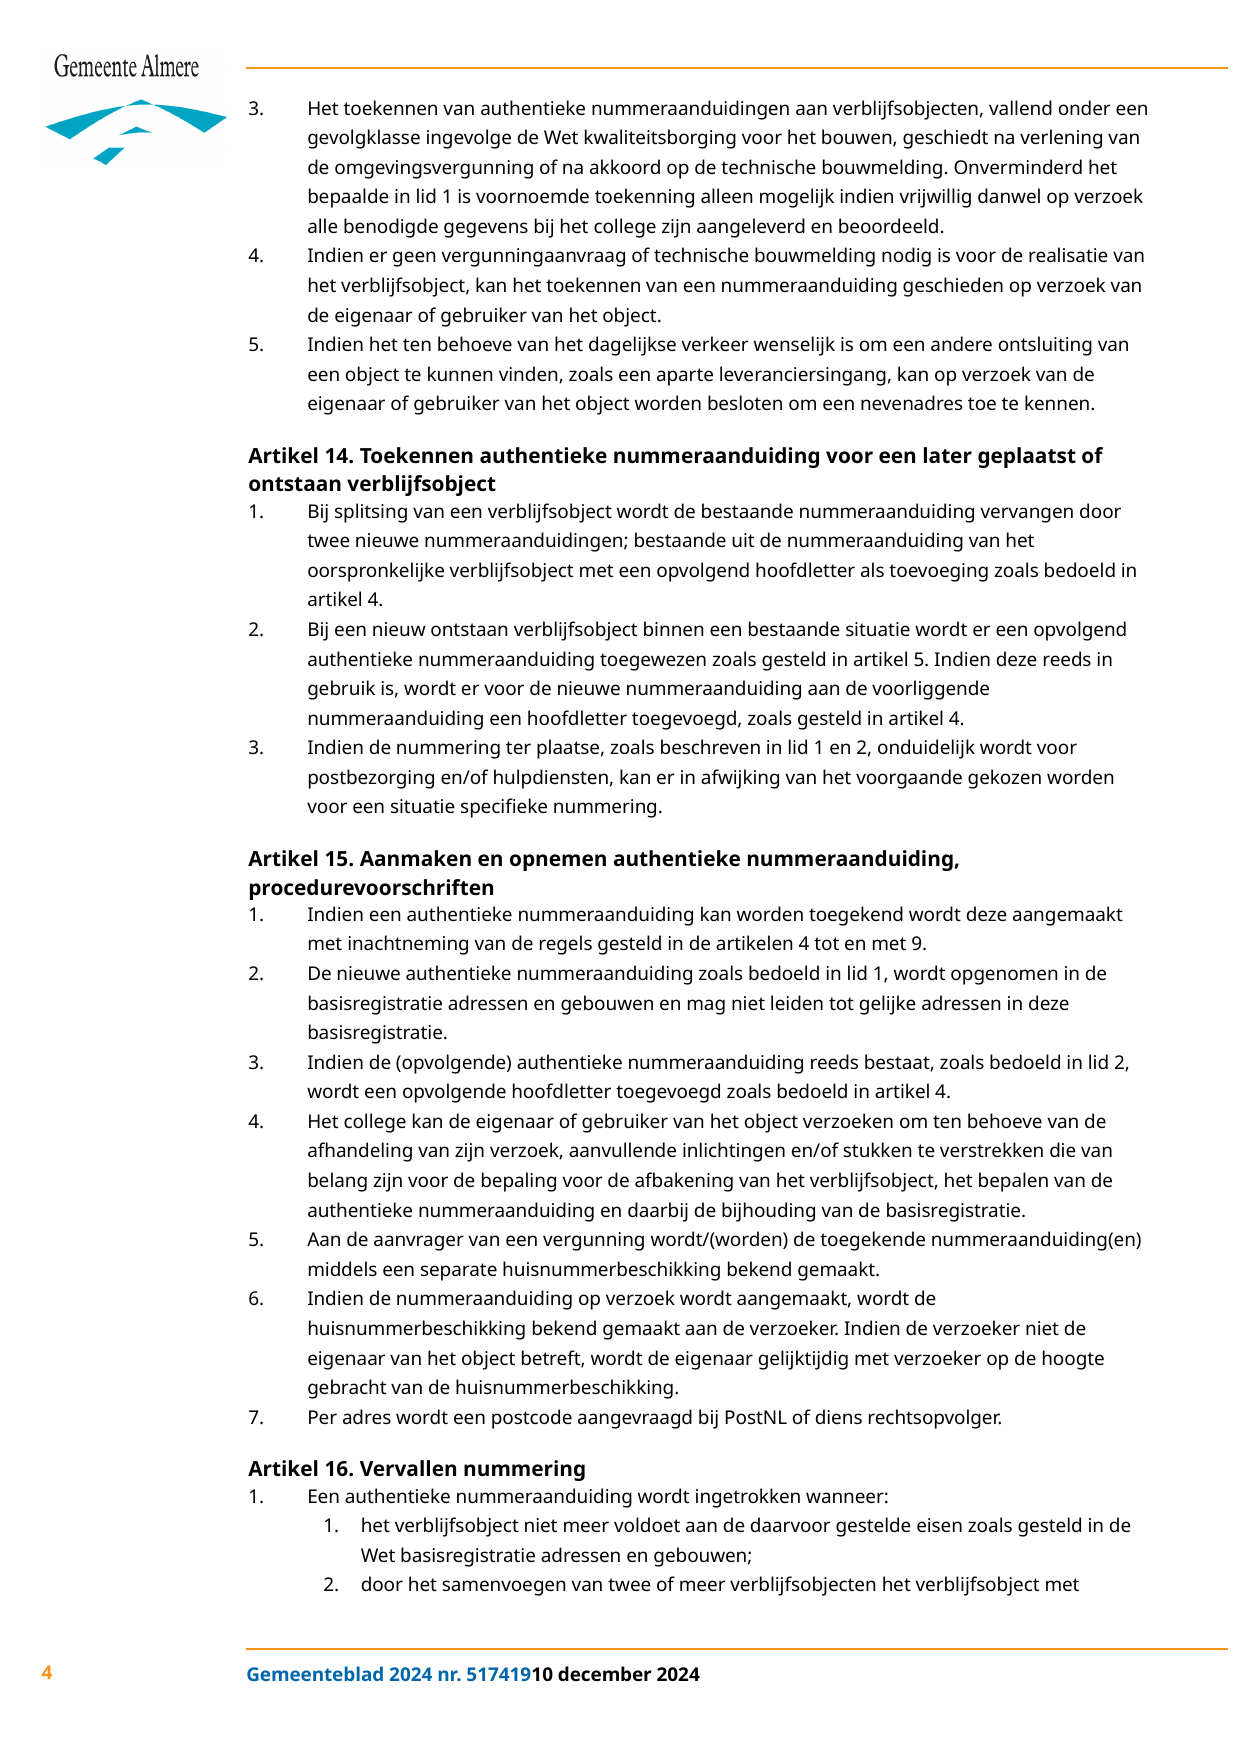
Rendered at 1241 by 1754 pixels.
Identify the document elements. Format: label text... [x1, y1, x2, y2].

list Indien de nummering ter plaatse, zoals beschreven in lid 1 en 2, onduidelijk wordt voor postbezorging en/of hulpdiensten, kan er in afwijking van het voorgaande gekozen worden voor een situatie specifieke nummering. [248, 734, 1152, 819]
list Per adres wordt een postcode aangevraagd bij PostNL of diens rechtsopvolger. [248, 1404, 1152, 1430]
picture [41, 47, 231, 172]
list Indien een authentieke nummeraanduiding kan worden toegekend wordt deze aangemaakt met inachtneming van de regels gesteld in de artikelen 4 tot en met 9. [248, 901, 1152, 956]
text Artikel 15. Aanmaken en opnemen authentieke nummeraanduiding, procedurevoorschriften [248, 844, 1152, 901]
list Bij splitsing van een verblijfsobject wordt de bestaande nummeraanduiding vervangen door twee nieuwe nummeraanduidingen; bestaande uit de nummeraanduiding van het oorspronkelijke verblijfsobject met een opvolgend hoofdletter als toevoeging zoals bedoeld in artikel 4. [248, 498, 1152, 612]
list Bij een nieuw ontstaan verblijfsobject binnen een bestaande situatie wordt er een opvolgend authentieke nummeraanduiding toegewezen zoals gesteld in artikel 5. Indien deze reeds in gebruik is, wordt er voor de nieuwe nummeraanduiding aan de voorliggende nummeraanduiding een hoofdletter toegevoegd, zoals gesteld in artikel 4. [248, 616, 1152, 731]
list Indien er geen vergunningaanvraag of technische bouwmelding nodig is voor de realisatie van het verblijfsobject, kan het toekennen van een nummeraanduiding geschieden op verzoek van de eigenaar of gebruiker van het object. [248, 243, 1152, 328]
list De nieuwe authentieke nummeraanduiding zoals bedoeld in lid 1, wordt opgenomen in de basisregistratie adressen en gebouwen en mag niet leiden tot gelijke adressen in deze basisregistratie. [248, 960, 1152, 1045]
list Indien het ten behoeve van het dagelijkse verkeer wenselijk is om een andere ontsluiting van een object te kunnen vinden, zoals een aparte leveranciersingang, kan op verzoek van de eigenaar of gebruiker van het object worden besloten om een nevenadres toe te kennen. [248, 331, 1152, 416]
list Het toekennen van authentieke nummeraanduidingen aan verblijfsobjecten, vallend onder een gevolgklasse ingevolge de Wet kwaliteitsborging voor het bouwen, geschiedt na verlening van de omgevingsvergunning of na akkoord op de technische bouwmelding. Onverminderd het bepaalde in lid 1 is voornoemde toekenning alleen mogelijk indien vrijwillig danwel op verzoek alle benodigde gegevens bij het college zijn aangeleverd en beoordeeld. [248, 95, 1152, 239]
list het verblijfsobject niet meer voldoet aan de daarvoor gestelde eisen zoals gesteld in de Wet basisregistratie adressen en gebouwen; [323, 1512, 1152, 1568]
list door het samenvoegen van twee of meer verblijfsobjecten het verblijfsobject met [323, 1572, 1152, 1597]
list Een authentieke nummeraanduiding wordt ingetrokken wanneer: [248, 1483, 1152, 1508]
list Het college kan de eigenaar of gebruiker van het object verzoeken om ten behoeve van de afhandeling van zijn verzoek, aanvullende inlichtingen en/of stukken te verstrekken die van belang zijn voor de bepaling voor de afbakening van het verblijfsobject, het bepalen van de authentieke nummeraanduiding en daarbij de bijhouding van de basisregistratie. [248, 1108, 1152, 1223]
list Aan de aanvrager van een vergunning wordt/(worden) de toegekende nummeraanduiding(en) middels een separate huisnummerbeschikking bekend gemaakt. [248, 1226, 1152, 1282]
list Indien de (opvolgende) authentieke nummeraanduiding reeds bestaat, zoals bedoeld in lid 2, wordt een opvolgende hoofdletter toegevoegd zoals bedoeld in artikel 4. [248, 1049, 1152, 1104]
text Artikel 16. Vervallen nummering [248, 1454, 1152, 1483]
list Indien de nummeraanduiding op verzoek wordt aangemaakt, wordt de huisnummerbeschikking bekend gemaakt aan de verzoeker. Indien de verzoeker niet de eigenaar van het object betreft, wordt de eigenaar gelijktijdig met verzoeker op de hoogte gebracht van de huisnummerbeschikking. [248, 1286, 1152, 1400]
text Artikel 14. Toekennen authentieke nummeraanduiding voor een later geplaatst of ontstaan verblijfsobject [248, 441, 1152, 498]
